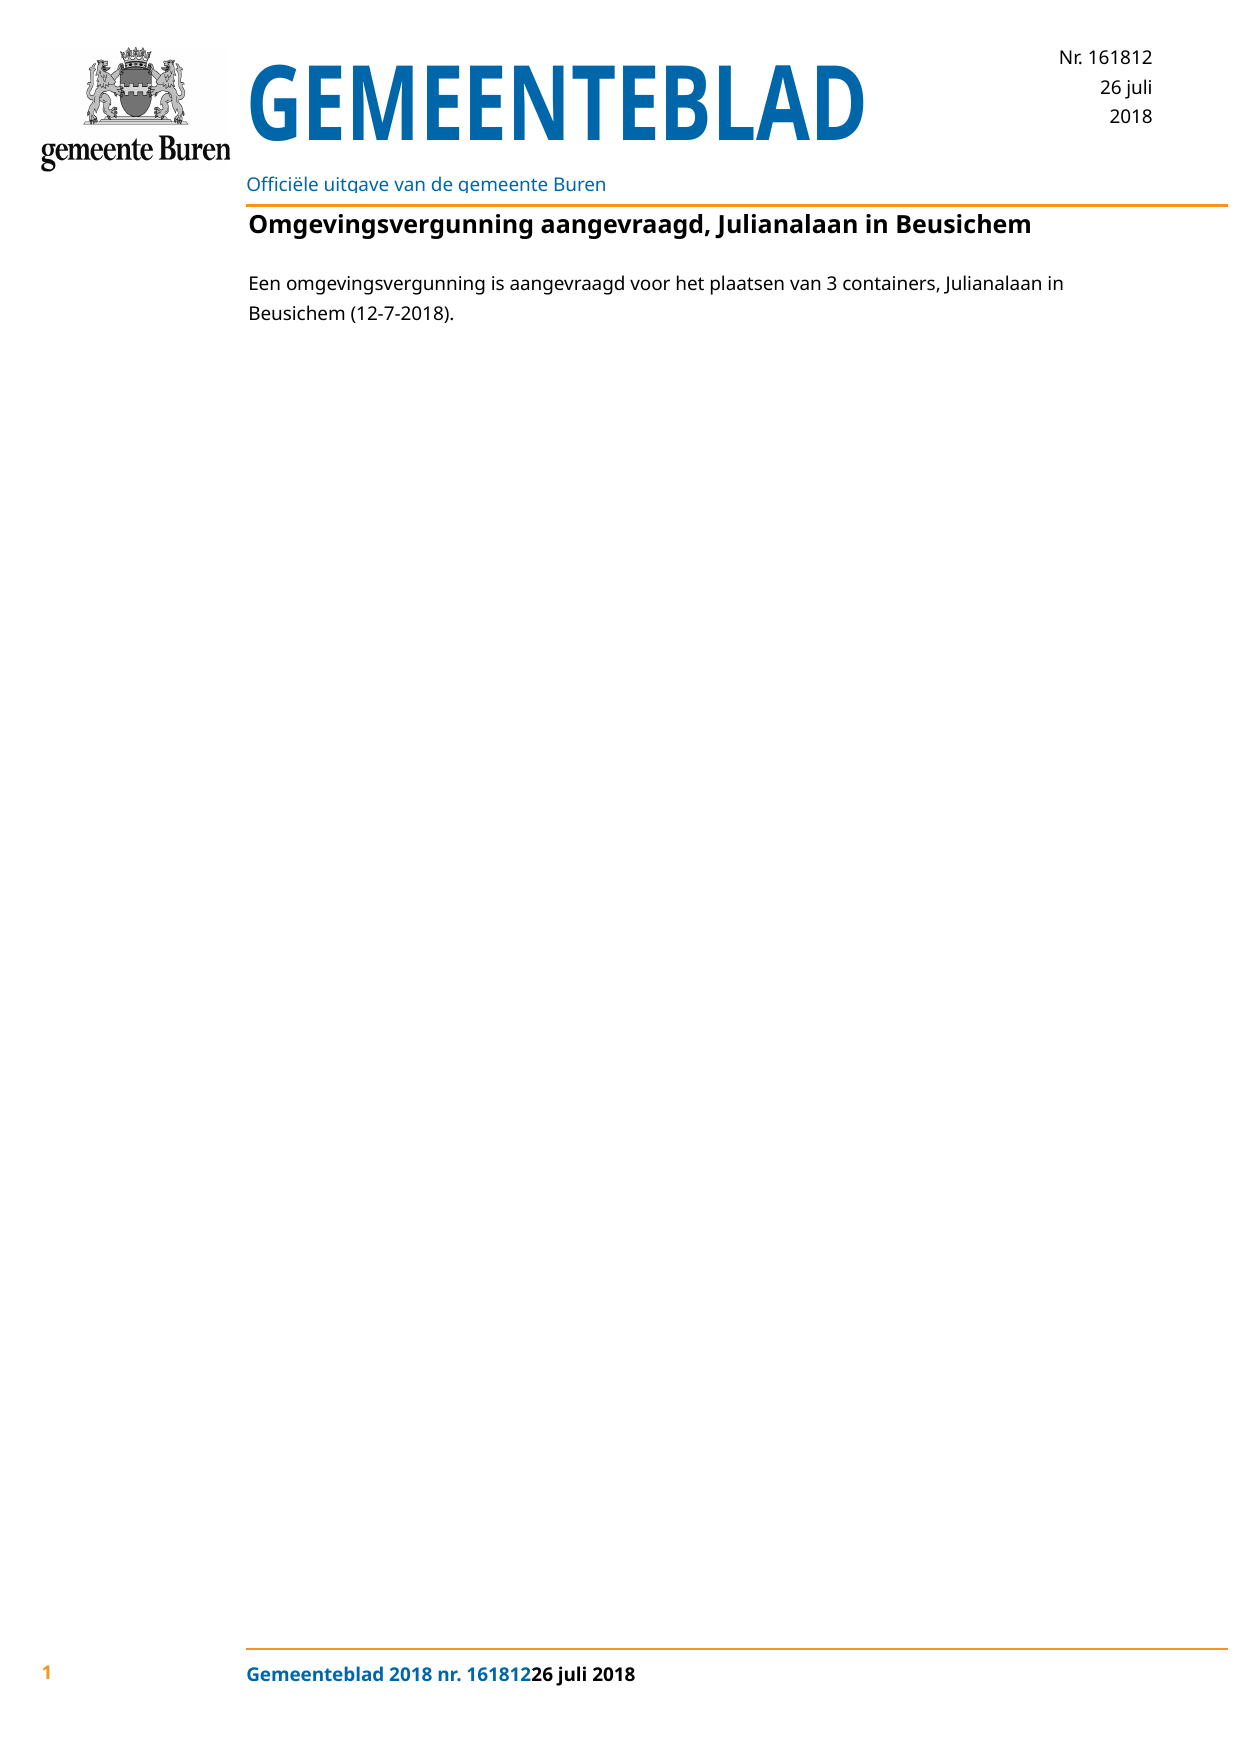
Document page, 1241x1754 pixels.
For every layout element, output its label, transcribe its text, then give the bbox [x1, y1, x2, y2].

text Een omgevingsvergunning is aangevraagd voor het plaatsen van 3 containers, Julianalaan in Beusichem (12-7-2018). [248, 270, 1152, 326]
text Omgevingsvergunning aangevraagd, Julianalaan in Beusichem [248, 207, 1152, 241]
picture [41, 47, 231, 172]
